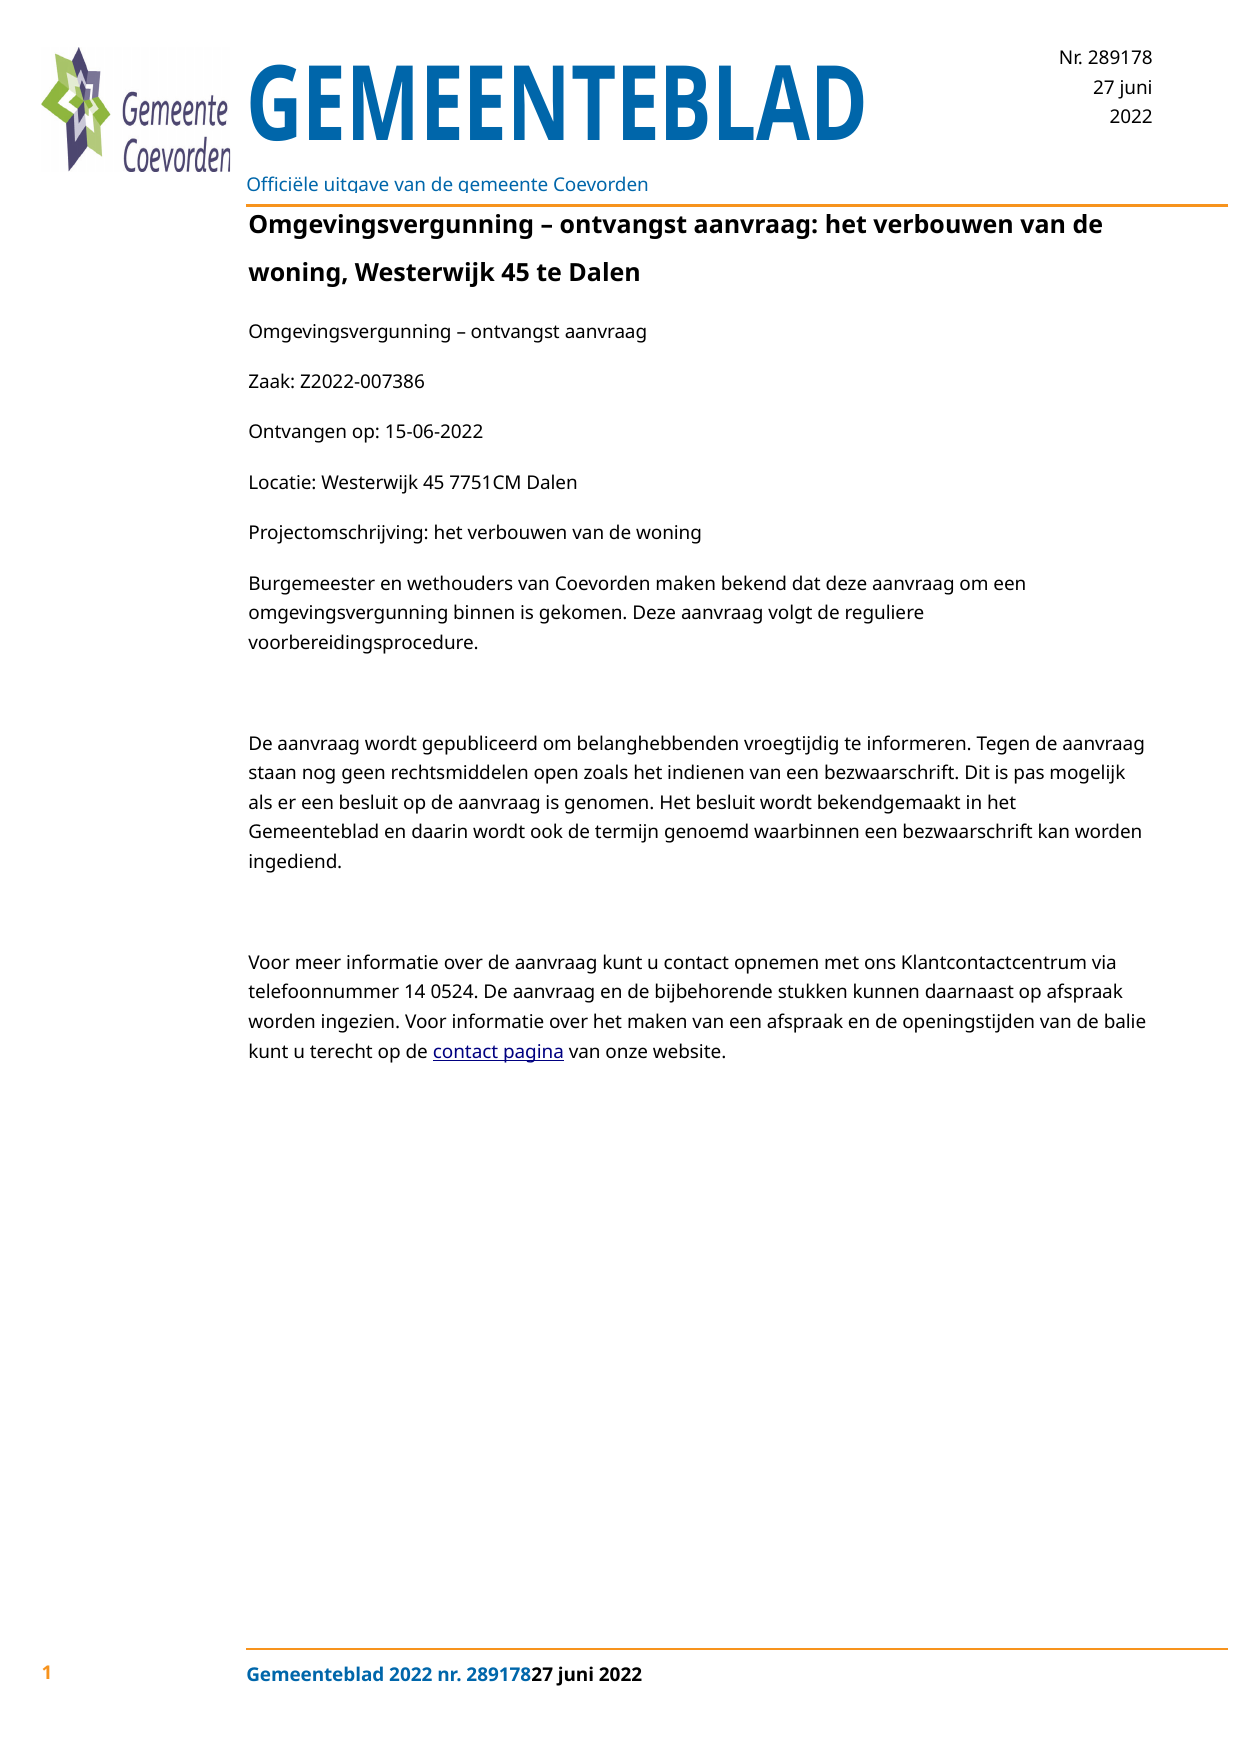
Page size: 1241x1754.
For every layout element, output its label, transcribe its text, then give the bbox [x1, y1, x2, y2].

text De aanvraag wordt gepubliceerd om belanghebbenden vroegtijdig te informeren. Tegen de aanvraag staan nog geen rechtsmiddelen open zoals het indienen van een bezwaarschrift. Dit is pas mogelijk als er een besluit op de aanvraag is genomen. Het besluit wordt bekendgemaakt in het Gemeenteblad en daarin wordt ook de termijn genoemd waarbinnen een bezwaarschrift kan worden ingediend. [248, 730, 1152, 874]
picture [41, 47, 231, 172]
text Omgevingsvergunning – ontvangst aanvraag [248, 318, 1152, 344]
text Voor meer informatie over de aanvraag kunt u contact opnemen met ons Klantcontactcentrum via telefoonnummer 14 0524. De aanvraag en de bijbehorende stukken kunnen daarnaast op afspraak worden ingezien. Voor informatie over het maken van een afspraak en de openingstijden van de balie kunt u terecht op de contact pagina van onze website. [248, 949, 1152, 1064]
text Projectomschrijving: het verbouwen van de woning [248, 519, 1152, 545]
text Ontvangen op: 15-06-2022 [248, 419, 1152, 444]
text Omgevingsvergunning – ontvangst aanvraag: het verbouwen van de woning, Westerwijk 45 te Dalen [248, 207, 1152, 288]
text Burgemeester en wethouders van Coevorden maken bekend dat deze aanvraag om een omgevingsvergunning binnen is gekomen. Deze aanvraag volgt de reguliere voorbereidingsprocedure. [248, 570, 1152, 655]
text Zaak: Z2022-007386 [248, 368, 1152, 394]
text Locatie: Westerwijk 45 7751CM Dalen [248, 469, 1152, 495]
